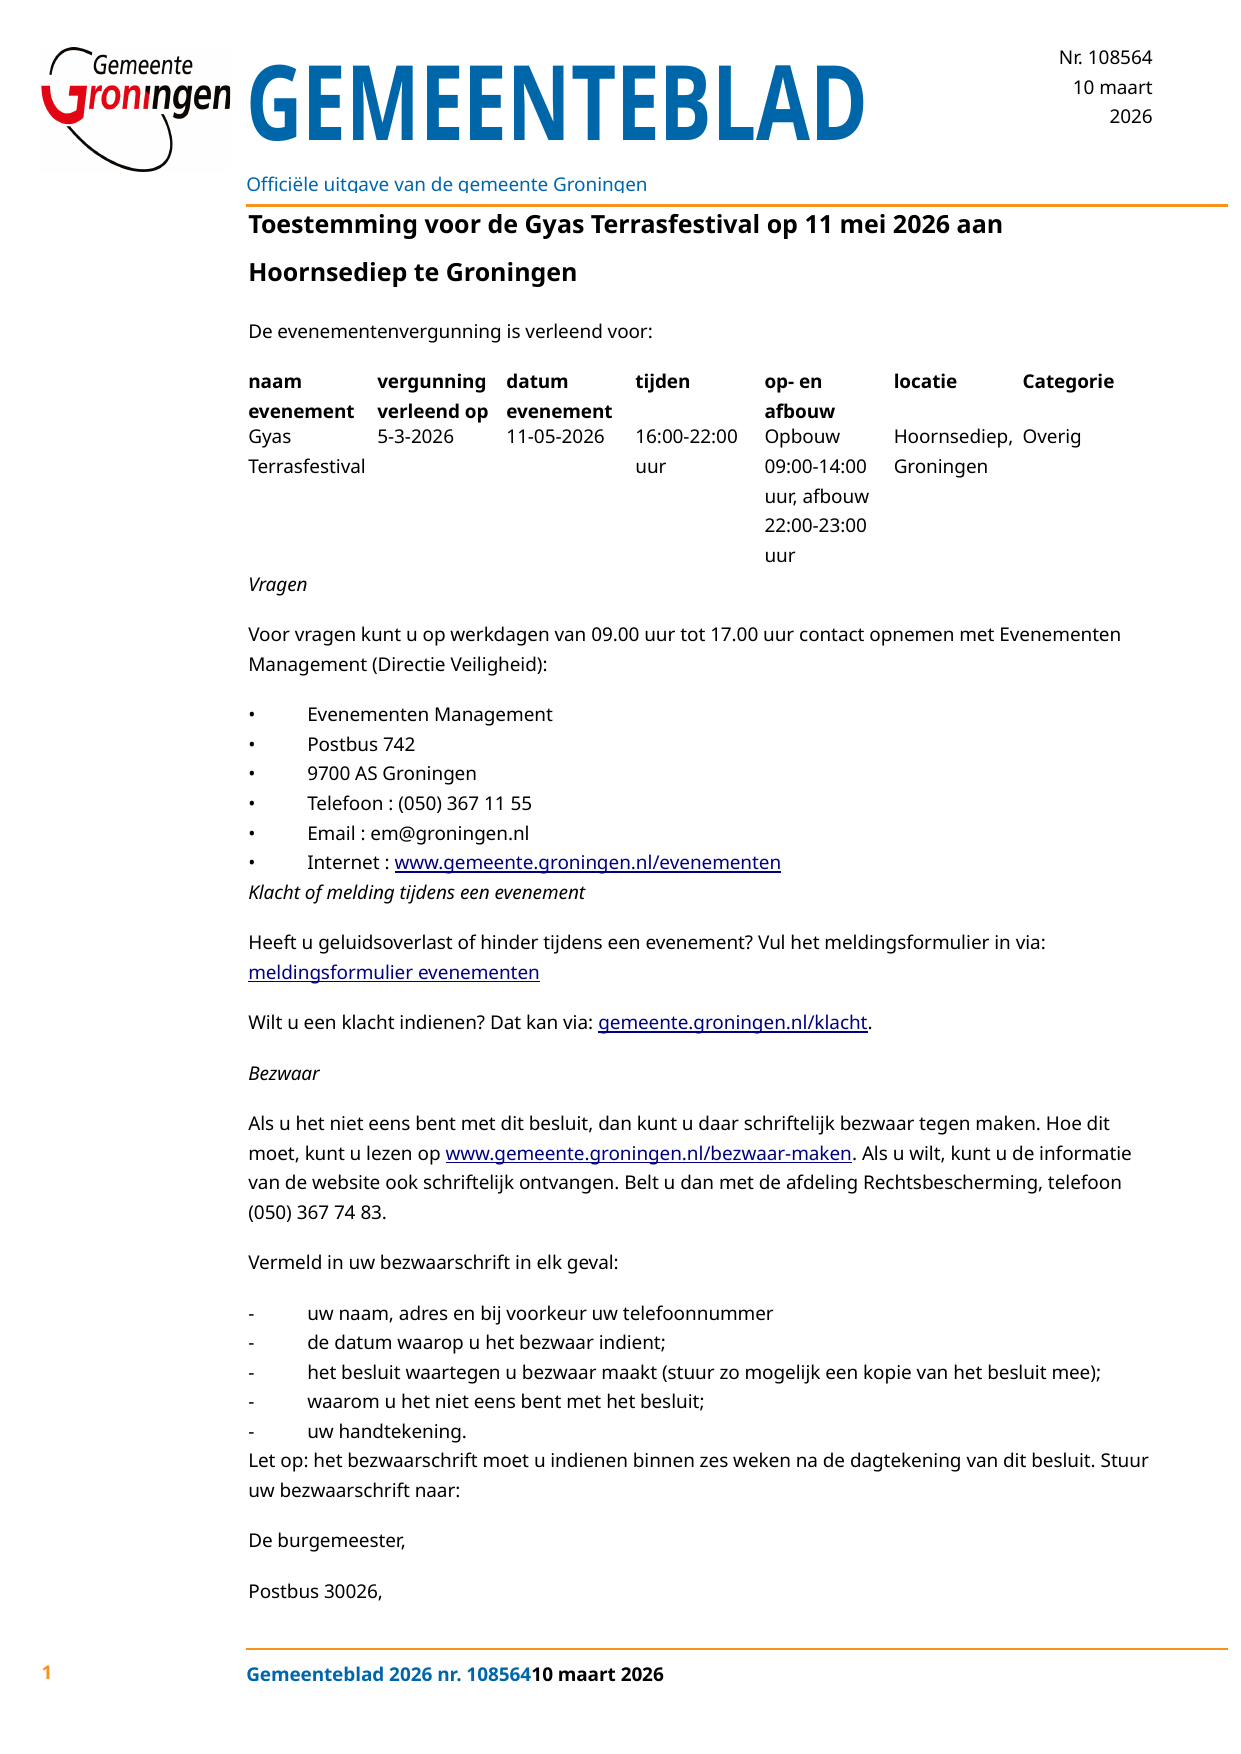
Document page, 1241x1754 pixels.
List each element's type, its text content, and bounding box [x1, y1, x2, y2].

list Telefoon : (050) 367 11 55 [248, 790, 1152, 816]
table_header locatie [894, 369, 1022, 424]
text Wilt u een klacht indienen? Dat kan via: gemeente.groningen.nl/klacht. [248, 1009, 1152, 1035]
text Vermeld in uw bezwaarschrift in elk geval: [248, 1249, 1152, 1275]
text Bezwaar [248, 1060, 1152, 1086]
text De evenementenvergunning is verleend voor: [248, 318, 1152, 344]
text Klacht of melding tijdens een evenement [248, 879, 1152, 905]
list waarom u het niet eens bent met het besluit; [248, 1388, 1152, 1414]
table_header Categorie [1023, 369, 1152, 424]
text Voor vragen kunt u op werkdagen van 09.00 uur tot 17.00 uur contact opnemen met Evenementen Management (Directie Veiligheid): [248, 621, 1152, 677]
table_cell Hoornsediep, Groningen [894, 424, 1022, 568]
table_cell Overig [1023, 424, 1152, 568]
table_cell 11-05-2026 [506, 424, 635, 568]
table_header tijden [635, 369, 764, 424]
picture [41, 47, 231, 172]
text Heeft u geluidsoverlast of hinder tijdens een evenement? Vul het meldingsformulier in via: meldingsformulier evenementen [248, 929, 1152, 985]
text Postbus 30026, [248, 1578, 1152, 1604]
list 9700 AS Groningen [248, 761, 1152, 786]
list Evenementen Management [248, 701, 1152, 727]
list uw naam, adres en bij voorkeur uw telefoonnummer [248, 1300, 1152, 1326]
list Email : em@groningen.nl [248, 820, 1152, 846]
table_header naam evenement [248, 369, 377, 424]
table_cell Opbouw 09:00-14:00 uur, afbouw 22:00-23:00 uur [764, 424, 893, 568]
text Als u het niet eens bent met dit besluit, dan kunt u daar schriftelijk bezwaar tegen maken. Hoe dit moet, kunt u lezen op www.gemeente.groningen.nl/bezwaar-maken. Als u wilt, kunt u de informatie van de website ook schriftelijk ontvangen. Belt u dan met de afdeling Rechtsbescherming, telefoon (050) 367 74 83. [248, 1110, 1152, 1225]
list de datum waarop u het bezwaar indient; [248, 1329, 1152, 1355]
list uw handtekening. [248, 1418, 1152, 1444]
list het besluit waartegen u bezwaar maakt (stuur zo mogelijk een kopie van het besluit mee); [248, 1359, 1152, 1385]
table_header vergunning verleend op [377, 369, 506, 424]
table_cell 16:00-22:00 uur [635, 424, 764, 568]
text Let op: het bezwaarschrift moet u indienen binnen zes weken na de dagtekening van dit besluit. Stuur uw bezwaarschrift naar: [248, 1448, 1152, 1503]
text Vragen [248, 571, 1152, 597]
table_cell 5-3-2026 [377, 424, 506, 568]
text Toestemming voor de Gyas Terrasfestival op 11 mei 2026 aan Hoornsediep te Groningen [248, 207, 1152, 288]
text De burgemeester, [248, 1528, 1152, 1553]
list Internet : www.gemeente.groningen.nl/evenementen [248, 849, 1152, 875]
list Postbus 742 [248, 731, 1152, 757]
table_header datum evenement [506, 369, 635, 424]
table_cell Gyas Terrasfestival [248, 424, 377, 568]
table_header op- en afbouw [764, 369, 893, 424]
